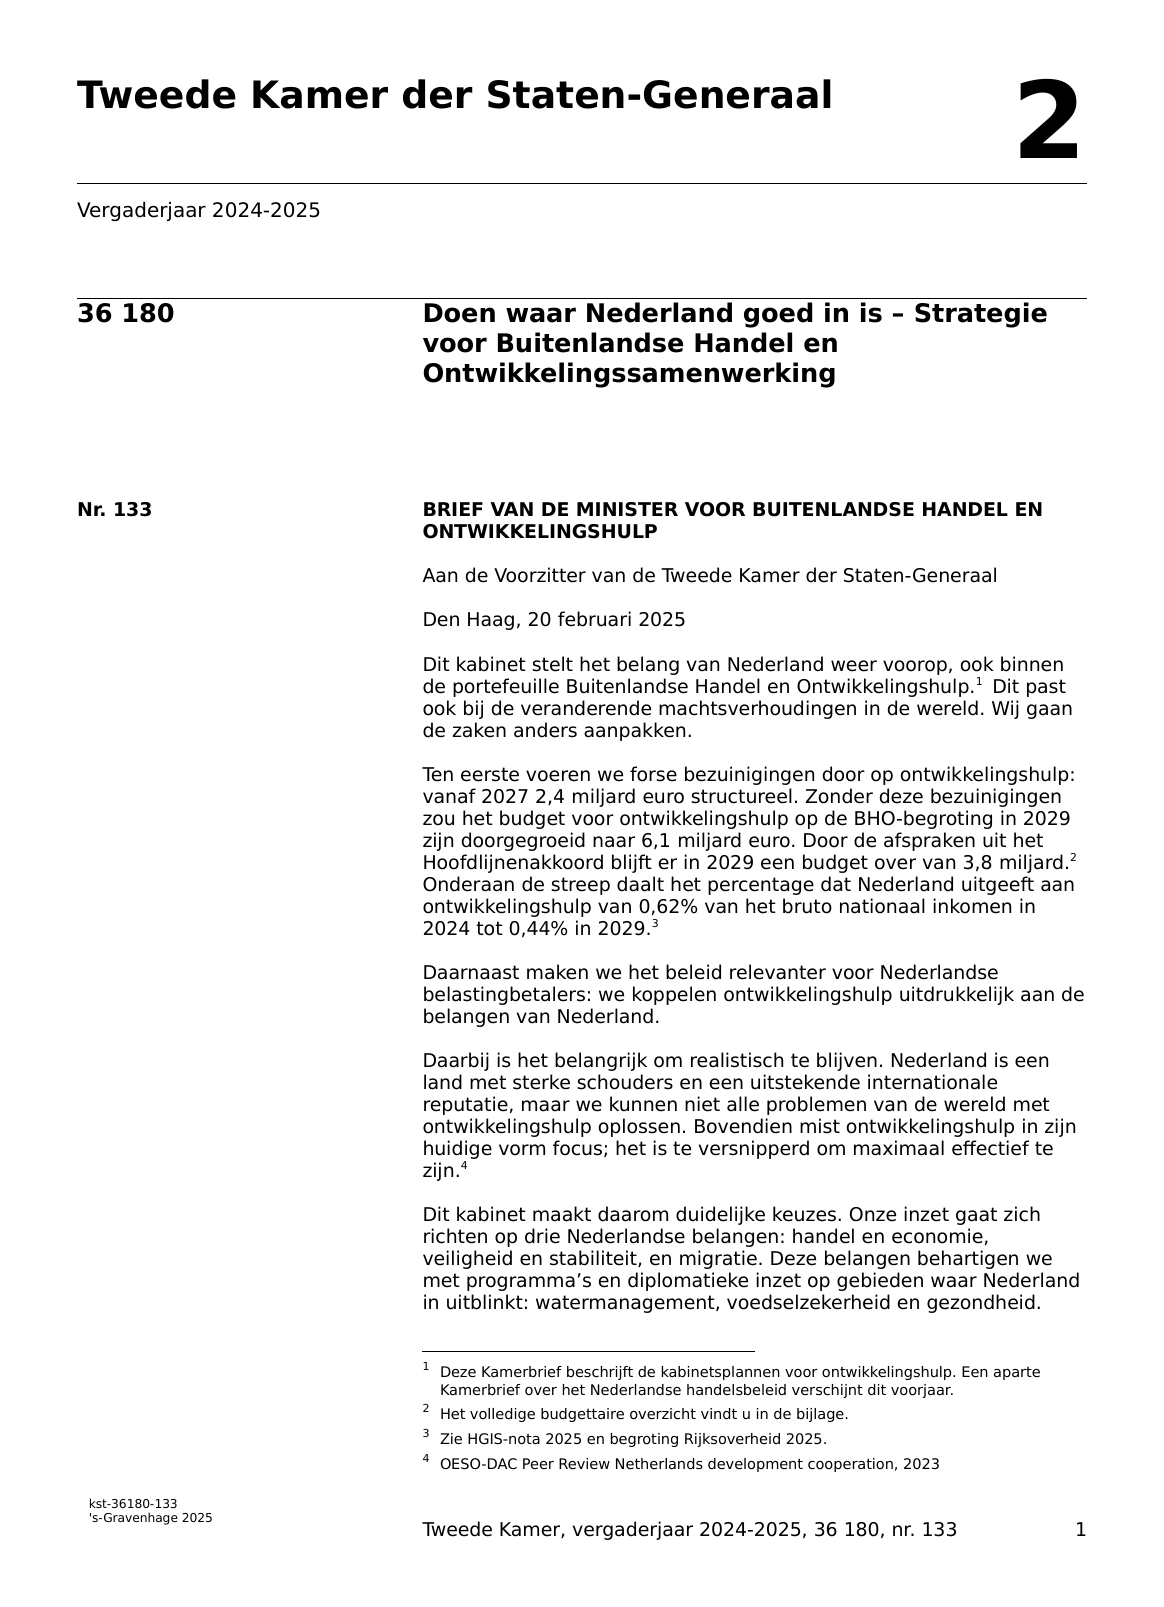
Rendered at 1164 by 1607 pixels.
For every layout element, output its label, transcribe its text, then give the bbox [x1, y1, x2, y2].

text Aan de Voorzitter van de Tweede Kamer der Staten-Generaal [422, 565, 1087, 587]
table_header 2 [886, 59, 1087, 183]
text Het volledige budgettaire overzicht vindt u in de bijlage. [422, 1402, 1087, 1424]
text 's-Gravenhage 2025 [88, 1511, 323, 1525]
text Daarnaast maken we het beleid relevanter voor Nederlandse belastingbetalers: we koppelen ontwikkelingshulp uitdrukkelijk aan de belangen van Nederland. [422, 962, 1087, 1028]
text Den Haag, 20 februari 2025 [422, 609, 1087, 631]
subtitle 36 180 Doen waar Nederland goed in is – Strategie voor Buitenlandse Handel en Ontwikkelingssamenwerking [77, 299, 1087, 388]
subtitle Nr. 133 BRIEF VAN DE MINISTER VOOR BUITENLANDSE HANDEL EN ONTWIKKELINGSHULP [77, 499, 1087, 543]
text OESO-DAC Peer Review Netherlands development cooperation, 2023 [422, 1452, 1087, 1474]
text Zie HGIS-nota 2025 en begroting Rijksoverheid 2025. [422, 1427, 1087, 1449]
text Dit kabinet stelt het belang van Nederland weer voorop, ook binnen de portefeuille Buitenlandse Handel en Ontwikkelingshulp. Dit past ook bij de veranderende machtsverhoudingen in de wereld. Wij gaan de zaken anders aanpakken. [422, 653, 1087, 741]
text kst-36180-133 [88, 1497, 323, 1511]
text Deze Kamerbrief beschrijft de kabinetsplannen voor ontwikkelingshulp. Een aparte Kamerbrief over het Nederlandse handelsbeleid verschijnt dit voorjaar. [422, 1360, 1087, 1399]
text Dit kabinet maakt daarom duidelijke keuzes. Onze inzet gaat zich richten op drie Nederlandse belangen: handel en economie, veiligheid en stabiliteit, en migratie. Deze belangen behartigen we met programma’s en diplomatieke inzet op gebieden waar Nederland in uitblinkt: watermanagement, voedselzekerheid en gezondheid. [422, 1204, 1087, 1314]
text Ten eerste voeren we forse bezuinigingen door op ontwikkelingshulp: vanaf 2027 2,4 miljard euro structureel. Zonder deze bezuinigingen zou het budget voor ontwikkelingshulp op de BHO-begroting in 2029 zijn doorgegroeid naar 6,1 miljard euro. Door de afspraken uit het Hoofdlijnenakkoord blijft er in 2029 een budget over van 3,8 miljard. Onderaan de streep daalt het percentage dat Nederland uitgeeft aan ontwikkelingshulp van 0,62% van het bruto nationaal inkomen in 2024 tot 0,44% in 2029. [422, 764, 1087, 939]
table_header Tweede Kamer der Staten-Generaal [77, 59, 886, 183]
table_cell Vergaderjaar 2024-2025 [77, 184, 1087, 298]
text Daarbij is het belangrijk om realistisch te blijven. Nederland is een land met sterke schouders en een uitstekende internationale reputatie, maar we kunnen niet alle problemen van de wereld met ontwikkelingshulp oplossen. Bovendien mist ontwikkelingshulp in zijn huidige vorm focus; het is te versnipperd om maximaal effectief te zijn. [422, 1050, 1087, 1182]
